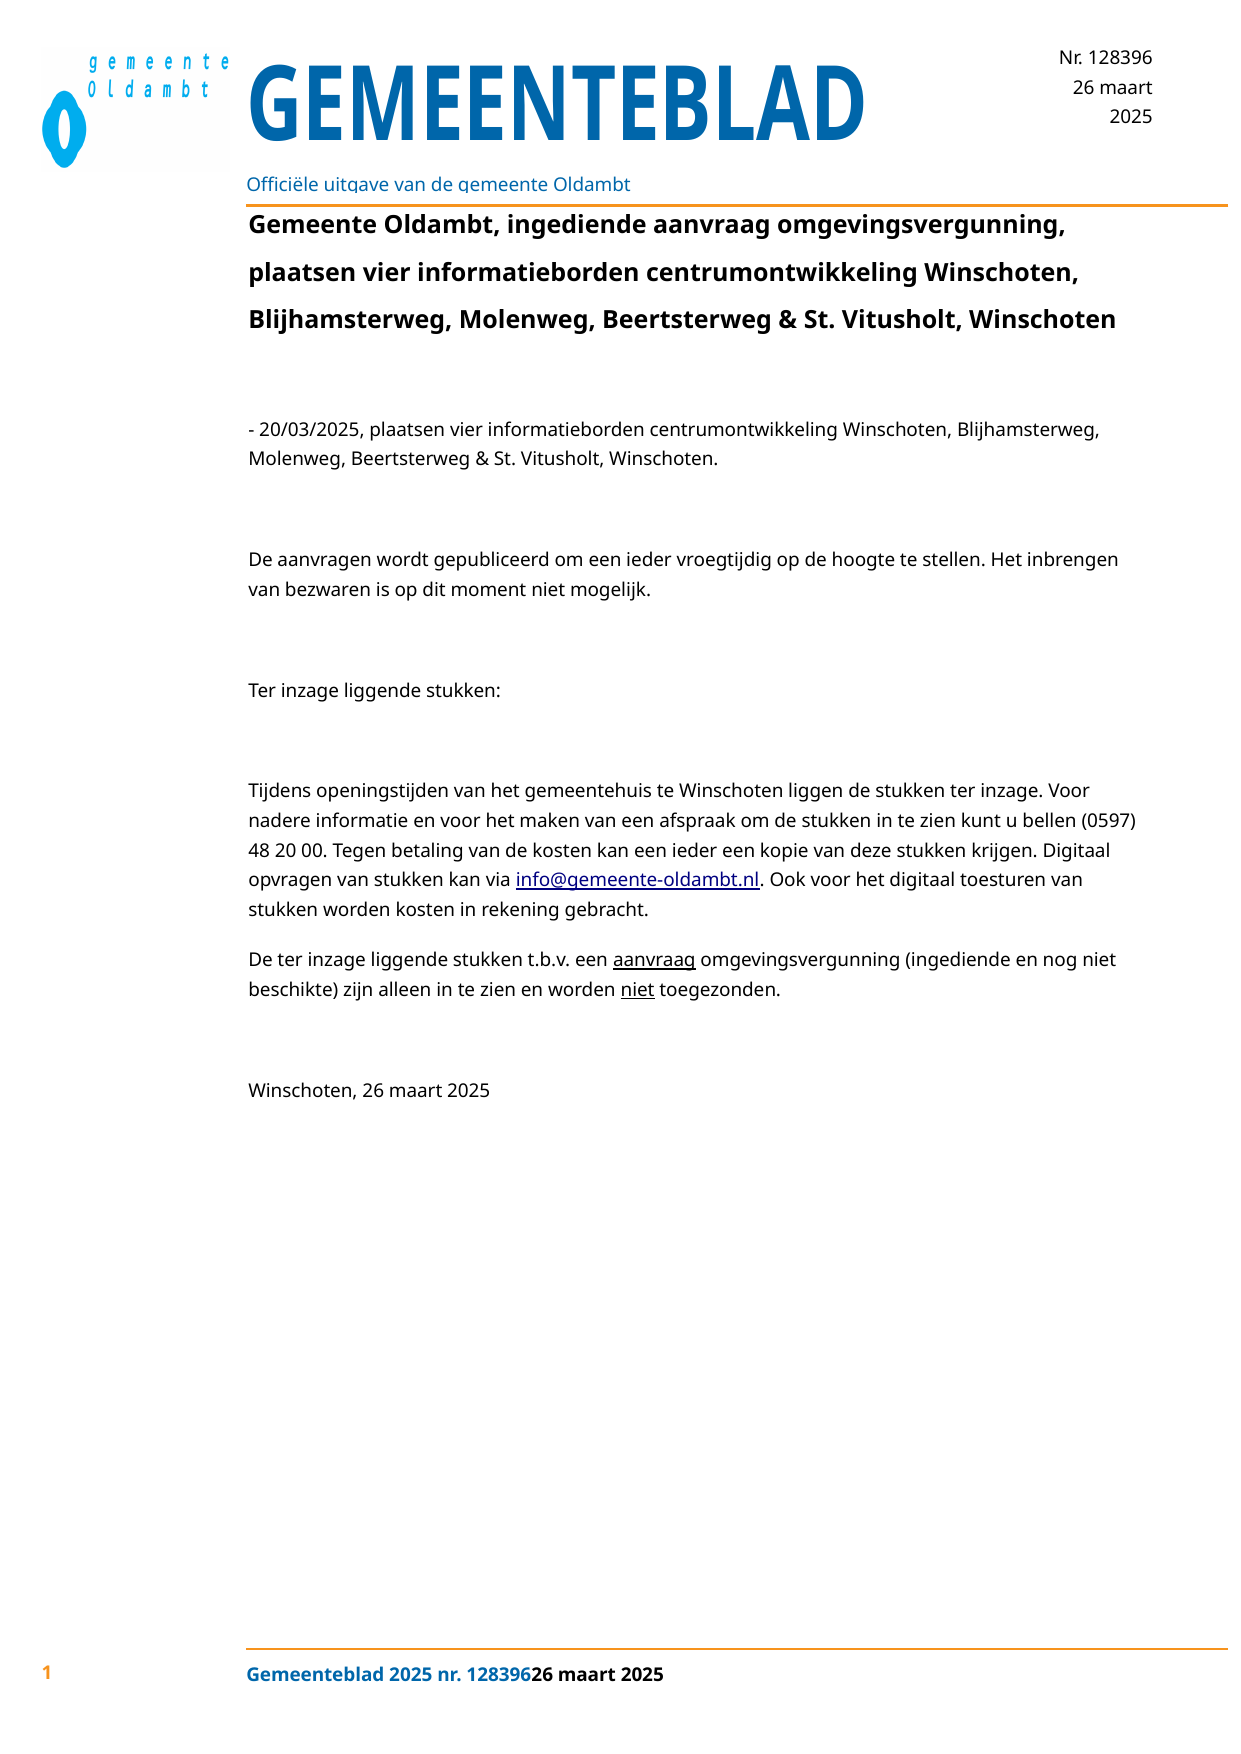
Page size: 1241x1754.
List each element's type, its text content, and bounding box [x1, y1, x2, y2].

text Tijdens openingstijden van het gemeentehuis te Winschoten liggen de stukken ter inzage. Voor nadere informatie en voor het maken van een afspraak om de stukken in te zien kunt u bellen (0597) 48 20 00. Tegen betaling van de kosten kan een ieder een kopie van deze stukken krijgen. Digitaal opvragen van stukken kan via info@gemeente-oldambt.nl. Ook voor het digitaal toesturen van stukken worden kosten in rekening gebracht. [248, 778, 1152, 922]
text Ter inzage liggende stukken: [248, 677, 1152, 702]
text Winschoten, 26 maart 2025 [248, 1077, 1152, 1102]
text De ter inzage liggende stukken t.b.v. een aanvraag omgevingsvergunning (ingediende en nog niet beschikte) zijn alleen in te zien en worden niet toegezonden. [248, 946, 1152, 1002]
picture [41, 47, 231, 172]
text De aanvragen wordt gepubliceerd om een ieder vroegtijdig op de hoogte te stellen. Het inbrengen van bezwaren is op dit moment niet mogelijk. [248, 546, 1152, 602]
text - 20/03/2025, plaatsen vier informatieborden centrumontwikkeling Winschoten, Blijhamsterweg, Molenweg, Beertsterweg & St. Vitusholt, Winschoten. [248, 416, 1152, 471]
text Gemeente Oldambt, ingediende aanvraag omgevingsvergunning, plaatsen vier informatieborden centrumontwikkeling Winschoten, Blijhamsterweg, Molenweg, Beertsterweg & St. Vitusholt, Winschoten [248, 207, 1152, 336]
